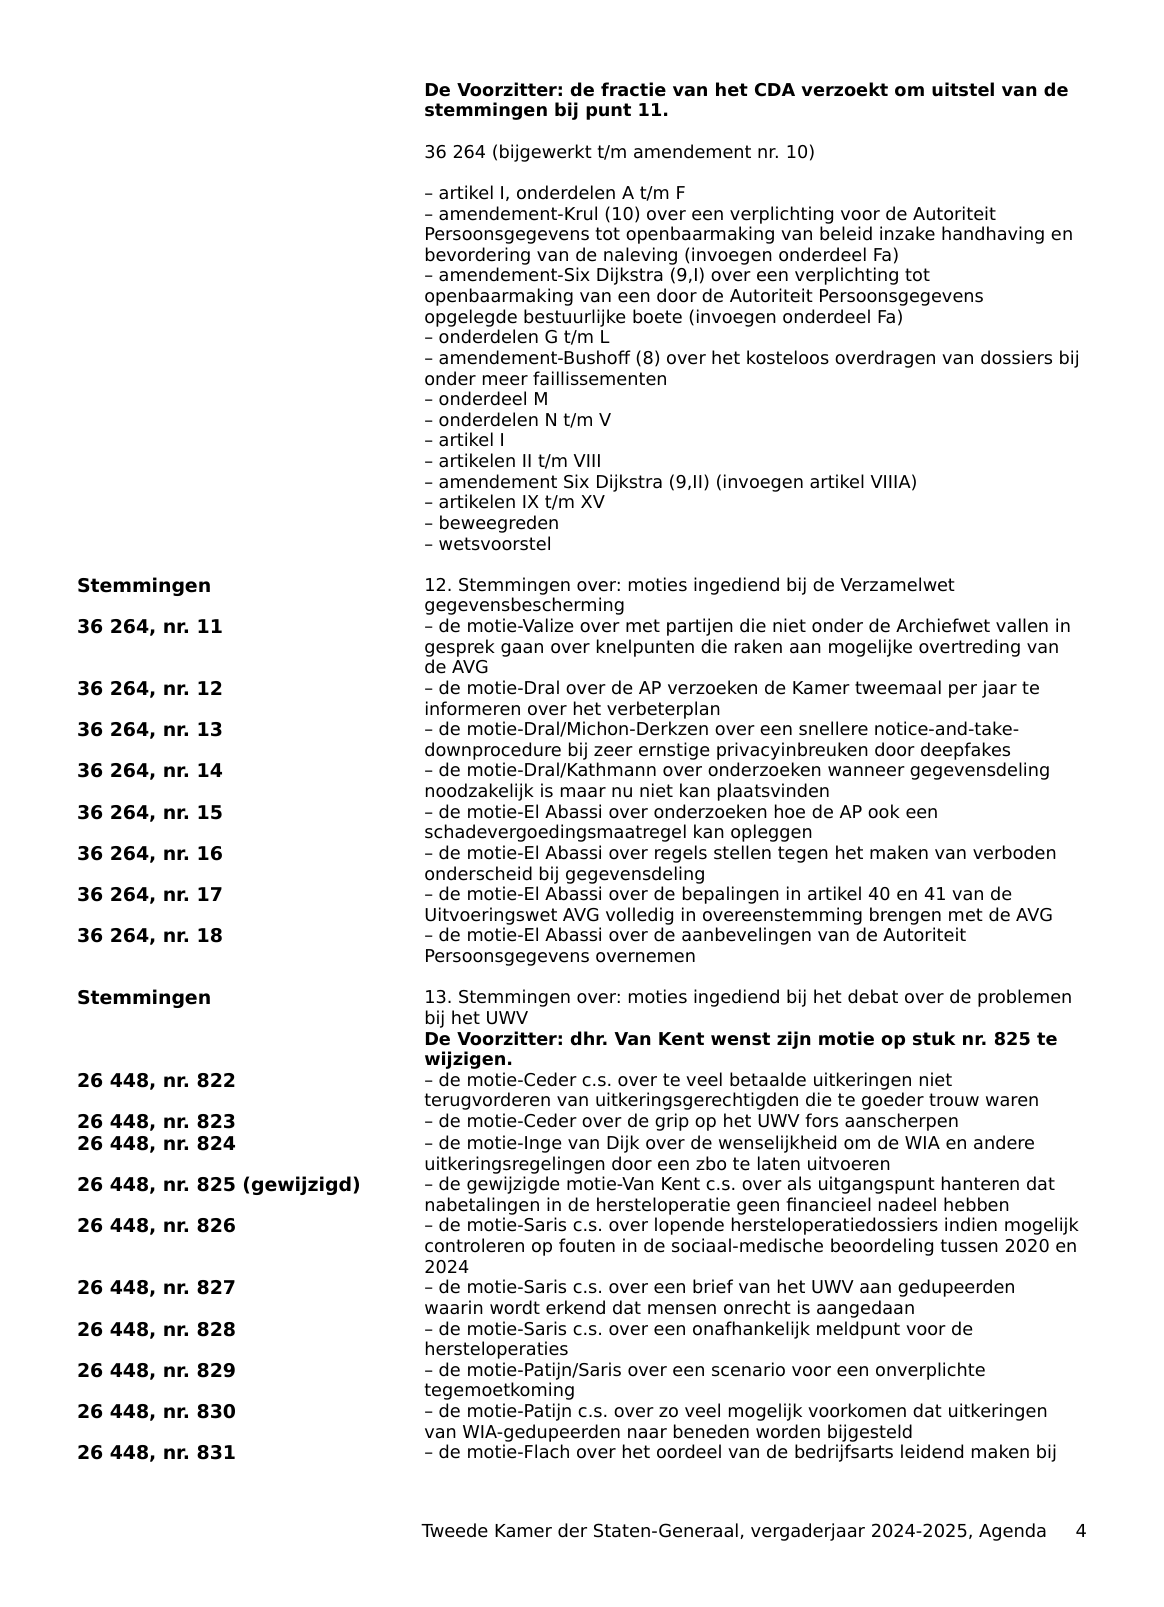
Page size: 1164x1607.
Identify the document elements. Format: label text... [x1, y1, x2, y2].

table_cell [77, 121, 401, 142]
table_cell – de motie-Saris c.s. over lopende hersteloperatiedossiers indien mogelijk controleren op fouten in de sociaal-medische beoordeling tussen 2020 en 2024 [418, 1215, 1087, 1277]
table_cell [401, 59, 418, 80]
table_cell 26 448, nr. 830 [77, 1401, 401, 1442]
table_cell Stemmingen [77, 987, 401, 1028]
table_cell – de motie-Inge van Dijk over de wenselijkheid om de WIA en andere uitkeringsregelingen door een zbo te laten uitvoeren [418, 1133, 1087, 1174]
table_cell [77, 265, 401, 327]
table_cell – de motie-El Abassi over de aanbevelingen van de Autoriteit Persoonsgegevens overnemen [418, 925, 1087, 967]
table_cell [401, 1174, 418, 1215]
table_cell – de gewijzigde motie-Van Kent c.s. over als uitgangspunt hanteren dat nabetalingen in de hersteloperatie geen financieel nadeel hebben [418, 1174, 1087, 1215]
table_cell [418, 162, 1087, 183]
table_cell [401, 843, 418, 884]
table_cell [401, 492, 418, 513]
table_cell – de motie-Valize over met partijen die niet onder de Archiefwet vallen in gesprek gaan over knelpunten die raken aan mogelijke overtreding van de AVG [418, 616, 1087, 678]
table_cell [77, 327, 401, 348]
table_cell [401, 802, 418, 843]
table_cell 26 448, nr. 826 [77, 1215, 401, 1277]
table_cell 36 264, nr. 15 [77, 802, 401, 843]
table_cell 12. Stemmingen over: moties ingediend bij de Verzamelwet gegevensbescherming [418, 575, 1087, 616]
table_cell [77, 162, 401, 183]
table_cell [418, 59, 1087, 80]
table_cell [401, 678, 418, 719]
table_cell [401, 451, 418, 472]
table_cell [77, 389, 401, 410]
table_cell – amendement-Six Dijkstra (9,I) over een verplichting tot openbaarmaking van een door de Autoriteit Persoonsgegevens opgelegde bestuurlijke boete (invoegen onderdeel Fa) [418, 265, 1087, 327]
table_cell [401, 142, 418, 162]
table_cell 26 448, nr. 828 [77, 1319, 401, 1360]
table_cell [401, 967, 418, 987]
table_cell 36 264, nr. 14 [77, 760, 401, 802]
table_cell [401, 430, 418, 451]
table_cell – de motie-El Abassi over de bepalingen in artikel 40 en 41 van de Uitvoeringswet AVG volledig in overeenstemming brengen met de AVG [418, 884, 1087, 925]
table_cell [77, 59, 401, 80]
table_cell [77, 554, 401, 575]
table_cell – artikelen IX t/m XV [418, 492, 1087, 513]
table_cell [401, 554, 418, 575]
table_cell – de motie-El Abassi over regels stellen tegen het maken van verboden onderscheid bij gegevensdeling [418, 843, 1087, 884]
table_cell 36 264 (bijgewerkt t/m amendement nr. 10) [418, 142, 1087, 162]
table_cell [77, 513, 401, 533]
table_cell [77, 451, 401, 472]
table_cell – beweegreden [418, 513, 1087, 533]
table_cell [401, 1319, 418, 1360]
table_cell [401, 1070, 418, 1111]
table_cell – de motie-Patijn c.s. over zo veel mogelijk voorkomen dat uitkeringen van WIA-gedupeerden naar beneden worden bijgesteld [418, 1401, 1087, 1442]
table_cell [401, 410, 418, 430]
table_cell [401, 389, 418, 410]
table_cell 26 448, nr. 823 [77, 1111, 401, 1133]
table_cell [401, 534, 418, 554]
table_cell Stemmingen [77, 575, 401, 616]
table_cell – wetsvoorstel [418, 534, 1087, 554]
table_cell 36 264, nr. 16 [77, 843, 401, 884]
table_cell – de motie-El Abassi over onderzoeken hoe de AP ook een schadevergoedingsmaatregel kan opleggen [418, 802, 1087, 843]
table_cell – onderdelen N t/m V [418, 410, 1087, 430]
table_cell 36 264, nr. 18 [77, 925, 401, 967]
table_cell – amendement-Krul (10) over een verplichting voor de Autoriteit Persoonsgegevens tot openbaarmaking van beleid inzake handhaving en bevordering van de naleving (invoegen onderdeel Fa) [418, 204, 1087, 265]
table_cell [77, 472, 401, 492]
table_cell [401, 925, 418, 967]
table_cell [401, 1029, 418, 1070]
table_cell 36 264, nr. 13 [77, 719, 401, 760]
table_cell [401, 575, 418, 616]
table_cell De Voorzitter: de fractie van het CDA verzoekt om uitstel van de stemmingen bij punt 11. [418, 80, 1087, 121]
table_cell 36 264, nr. 11 [77, 616, 401, 678]
table_cell 26 448, nr. 824 [77, 1133, 401, 1174]
table_cell De Voorzitter: dhr. Van Kent wenst zijn motie op stuk nr. 825 te wijzigen. [418, 1029, 1087, 1070]
table_cell – artikel I [418, 430, 1087, 451]
table_cell [401, 1111, 418, 1133]
table_cell [401, 760, 418, 802]
table_cell [401, 1277, 418, 1318]
table_cell – de motie-Ceder over de grip op het UWV fors aanscherpen [418, 1111, 1087, 1133]
table_cell [77, 492, 401, 513]
table_cell [77, 183, 401, 203]
table_cell – amendement-Bushoff (8) over het kosteloos overdragen van dossiers bij onder meer faillissementen [418, 348, 1087, 389]
table_cell [77, 348, 401, 389]
table_cell 36 264, nr. 12 [77, 678, 401, 719]
table_cell 26 448, nr. 827 [77, 1277, 401, 1318]
table_cell [77, 204, 401, 265]
table_cell – onderdeel M [418, 389, 1087, 410]
table_cell [418, 967, 1087, 987]
table_cell – de motie-Patijn/Saris over een scenario voor een onverplichte tegemoetkoming [418, 1360, 1087, 1401]
table_cell – de motie-Dral/Michon-Derkzen over een snellere notice-and-take-downprocedure bij zeer ernstige privacyinbreuken door deepfakes [418, 719, 1087, 760]
table_cell [401, 1360, 418, 1401]
table_cell [401, 1215, 418, 1277]
table_cell – onderdelen G t/m L [418, 327, 1087, 348]
table_cell – de motie-Saris c.s. over een brief van het UWV aan gedupeerden waarin wordt erkend dat mensen onrecht is aangedaan [418, 1277, 1087, 1318]
table_cell [77, 80, 401, 121]
table_cell [401, 719, 418, 760]
table_cell [77, 430, 401, 451]
table_cell 26 448, nr. 825 (gewijzigd) [77, 1174, 401, 1215]
table_cell 13. Stemmingen over: moties ingediend bij het debat over de problemen bij het UWV [418, 987, 1087, 1028]
table_cell [401, 162, 418, 183]
table_cell [401, 987, 418, 1028]
table_cell [401, 1442, 418, 1464]
table_cell – amendement Six Dijkstra (9,II) (invoegen artikel VIIIA) [418, 472, 1087, 492]
table_cell [77, 967, 401, 987]
table_cell [418, 554, 1087, 575]
table_cell [401, 265, 418, 327]
table_cell [401, 472, 418, 492]
table_cell [401, 121, 418, 142]
table_cell – artikelen II t/m VIII [418, 451, 1087, 472]
table_cell [401, 204, 418, 265]
table_cell [401, 884, 418, 925]
table_cell [77, 410, 401, 430]
table_cell 26 448, nr. 829 [77, 1360, 401, 1401]
table_cell – de motie-Dral over de AP verzoeken de Kamer tweemaal per jaar te informeren over het verbeterplan [418, 678, 1087, 719]
table_cell [418, 121, 1087, 142]
table_cell – de motie-Dral/Kathmann over onderzoeken wanneer gegevensdeling noodzakelijk is maar nu niet kan plaatsvinden [418, 760, 1087, 802]
table_cell [401, 1401, 418, 1442]
table_cell [401, 183, 418, 203]
table_cell 26 448, nr. 822 [77, 1070, 401, 1111]
table_cell [77, 142, 401, 162]
table_cell [77, 534, 401, 554]
table_cell [401, 616, 418, 678]
table_cell [77, 1029, 401, 1070]
table_cell 26 448, nr. 831 [77, 1442, 401, 1464]
table_cell – de motie-Saris c.s. over een onafhankelijk meldpunt voor de hersteloperaties [418, 1319, 1087, 1360]
table_cell [401, 1133, 418, 1174]
table_cell [401, 348, 418, 389]
table_cell – de motie-Ceder c.s. over te veel betaalde uitkeringen niet terugvorderen van uitkeringsgerechtigden die te goeder trouw waren [418, 1070, 1087, 1111]
table_cell [401, 327, 418, 348]
table_cell [401, 80, 418, 121]
table_cell 36 264, nr. 17 [77, 884, 401, 925]
table_cell – artikel I, onderdelen A t/m F [418, 183, 1087, 203]
table_cell – de motie-Flach over het oordeel van de bedrijfsarts leidend maken bij [418, 1442, 1087, 1464]
table_cell [401, 513, 418, 533]
